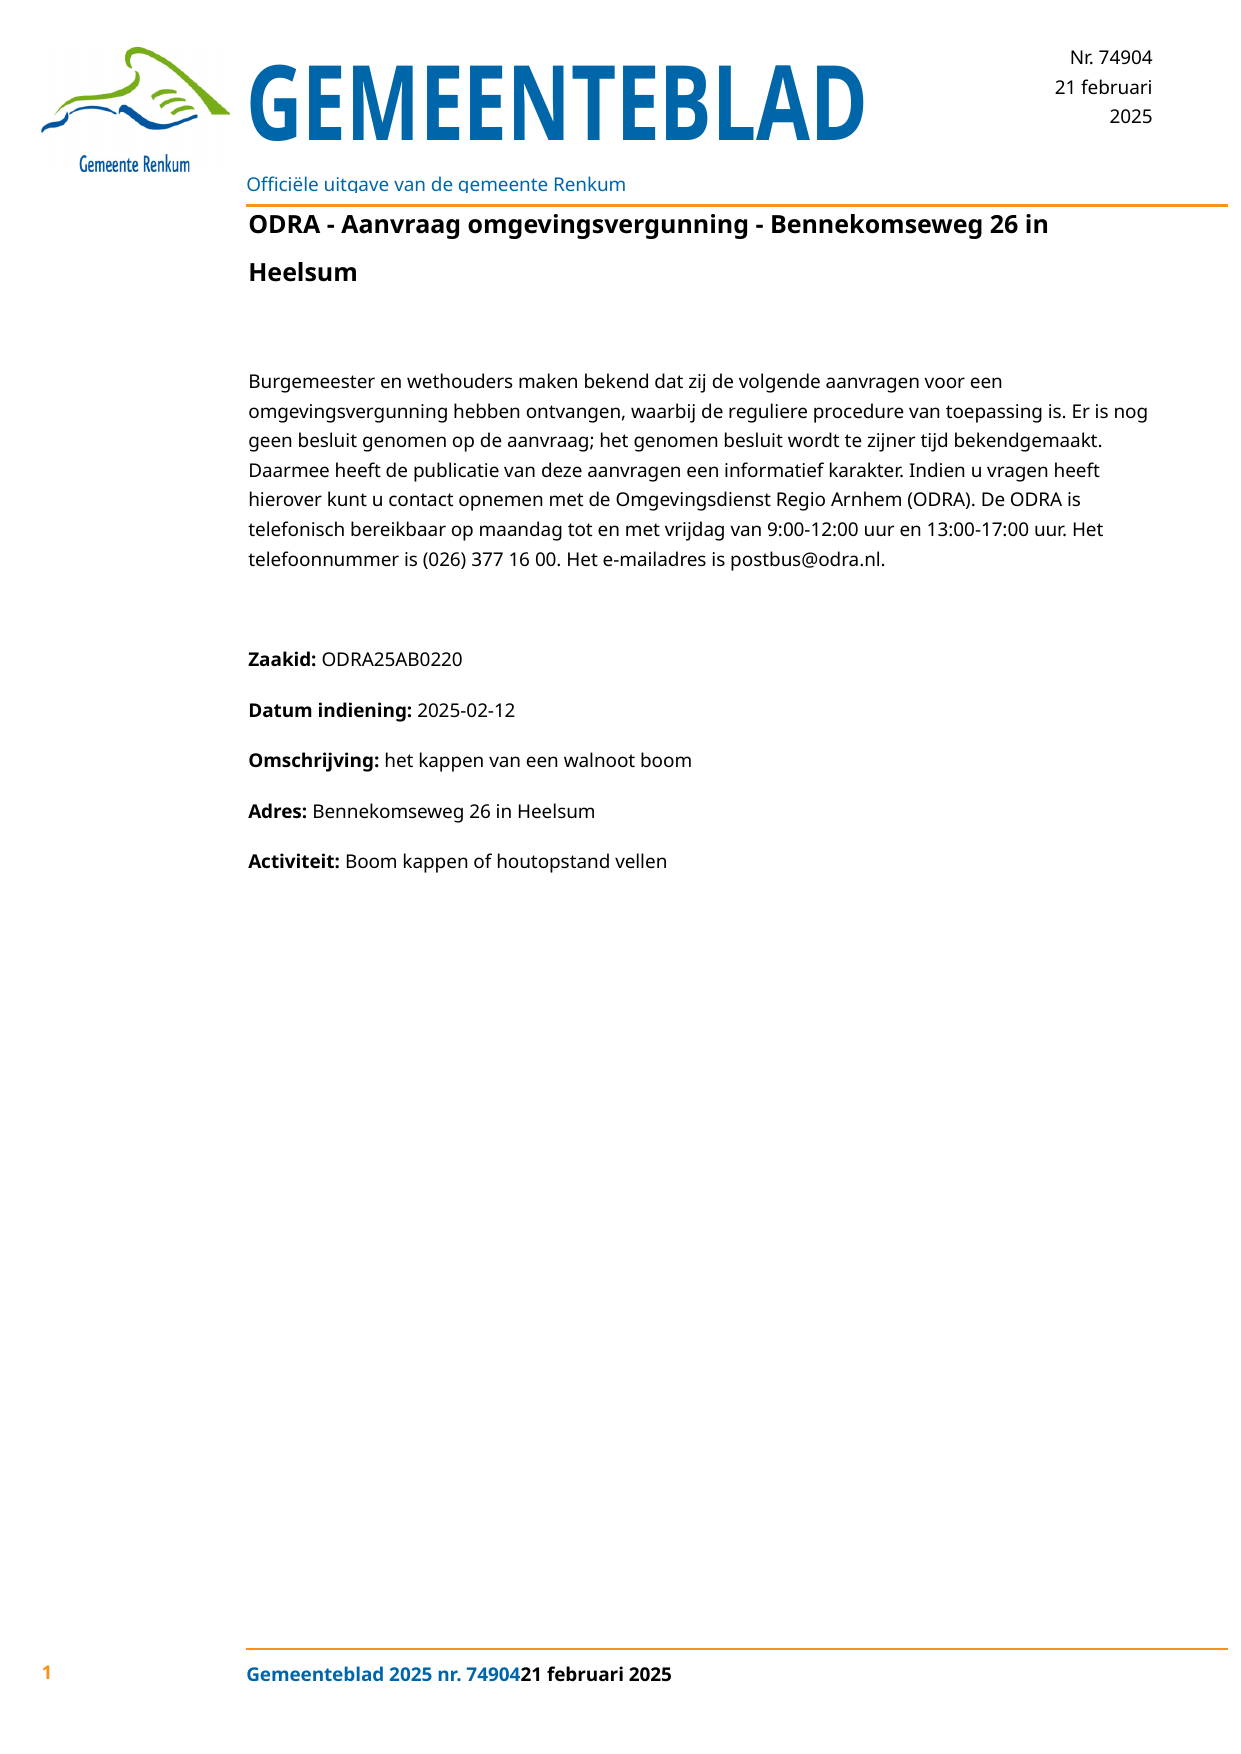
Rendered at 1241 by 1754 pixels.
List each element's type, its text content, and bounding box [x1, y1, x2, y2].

text ODRA - Aanvraag omgevingsvergunning - Bennekomseweg 26 in Heelsum [248, 207, 1152, 288]
text Datum indiening: 2025-02-12 [248, 697, 1152, 723]
text Burgemeester en wethouders maken bekend dat zij de volgende aanvragen voor een omgevingsvergunning hebben ontvangen, waarbij de reguliere procedure van toepassing is. Er is nog geen besluit genomen op de aanvraag; het genomen besluit wordt te zijner tijd bekendgemaakt. Daarmee heeft de publicatie van deze aanvragen een informatief karakter. Indien u vragen heeft hierover kunt u contact opnemen met de Omgevingsdienst Regio Arnhem (ODRA). De ODRA is telefonisch bereikbaar op maandag tot en met vrijdag van 9:00-12:00 uur en 13:00-17:00 uur. Het telefoonnummer is (026) 377 16 00. Het e-mailadres is postbus@odra.nl. [248, 368, 1152, 572]
text Adres: Bennekomseweg 26 in Heelsum [248, 798, 1152, 824]
text Activiteit: Boom kappen of houtopstand vellen [248, 848, 1152, 874]
text Omschrijving: het kappen van een walnoot boom [248, 747, 1152, 773]
text Zaakid: ODRA25AB0220 [248, 647, 1152, 672]
picture [41, 47, 231, 172]
